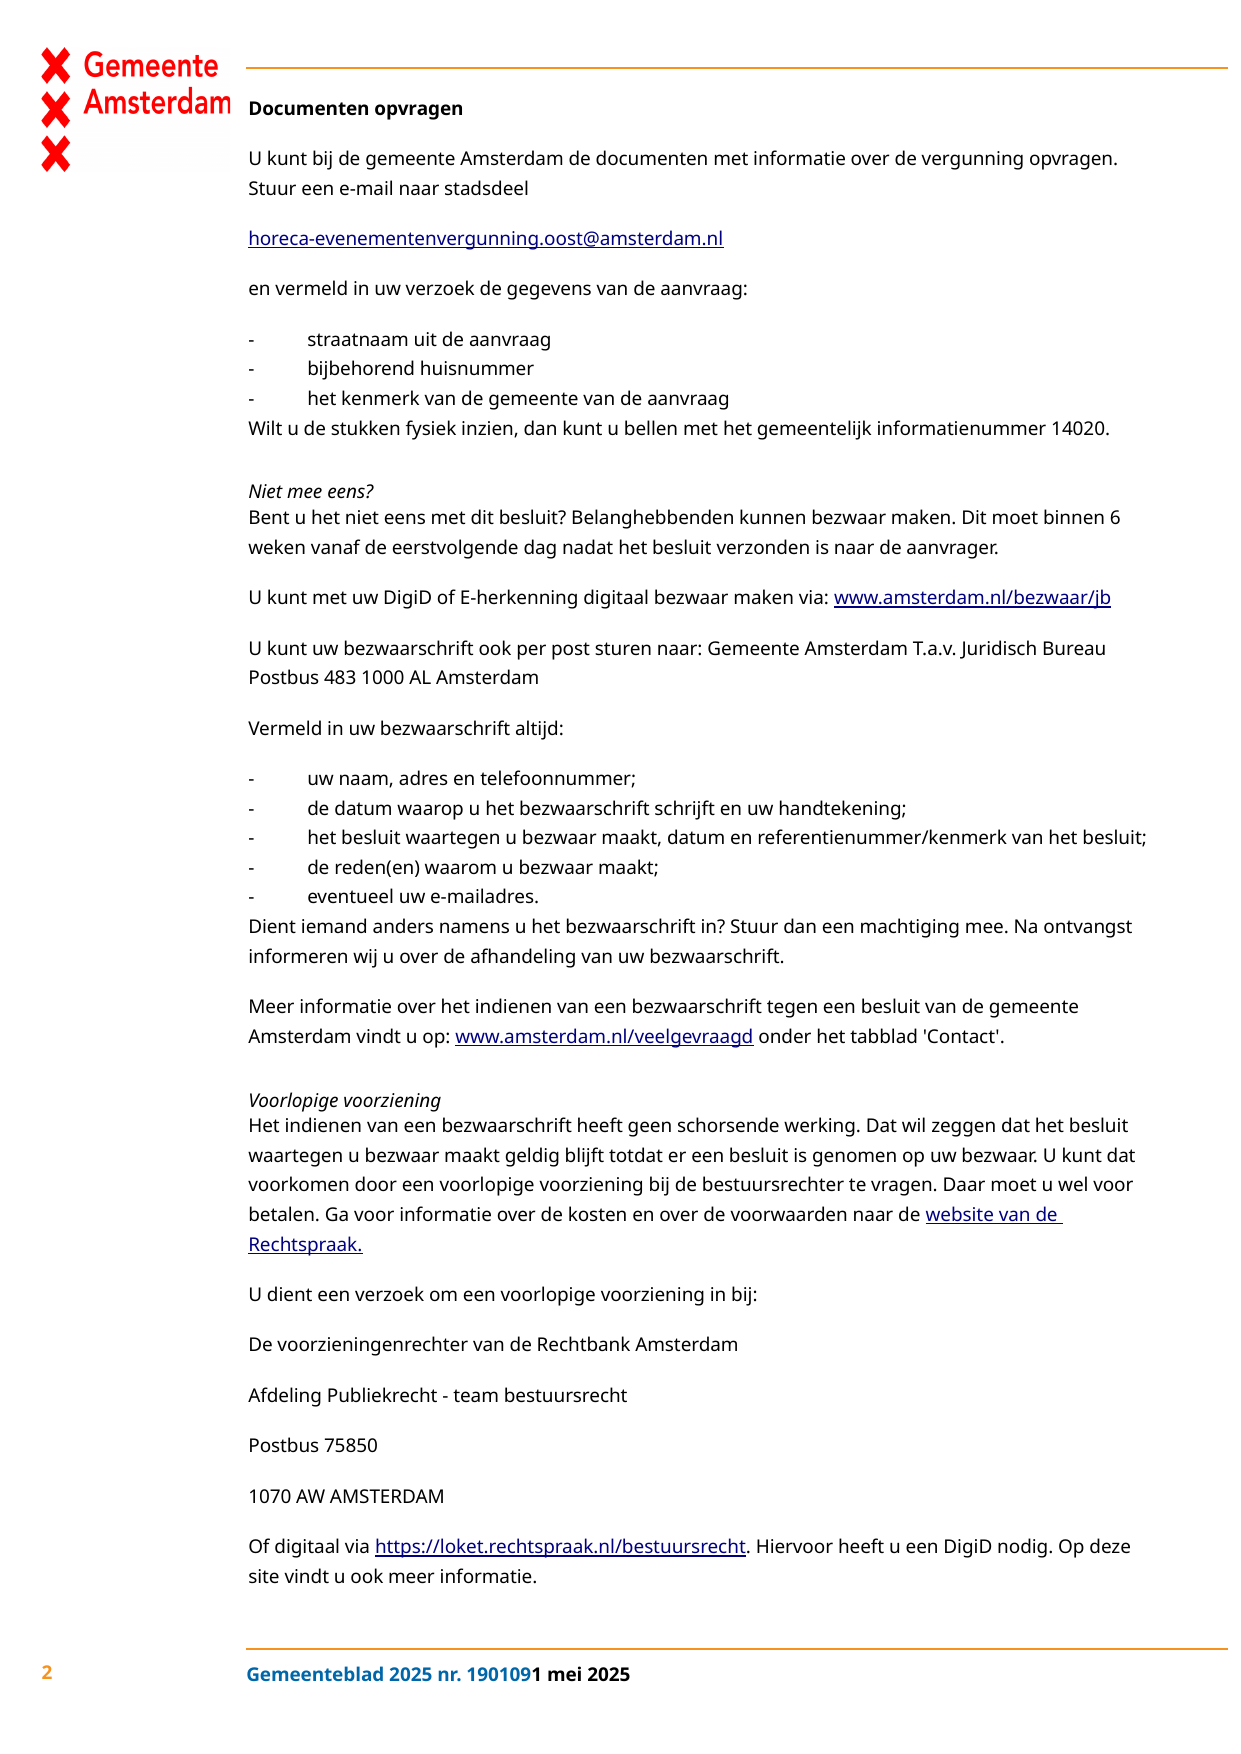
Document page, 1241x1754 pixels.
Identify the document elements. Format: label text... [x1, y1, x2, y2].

text 1070 AW AMSTERDAM [248, 1483, 1152, 1509]
list bijbehorend huisnummer [248, 356, 1152, 381]
list uw naam, adres en telefoonnummer; [248, 765, 1152, 791]
text Bent u het niet eens met dit besluit? Belanghebbenden kunnen bezwaar maken. Dit moet binnen 6 weken vanaf de eerstvolgende dag nadat het besluit verzonden is naar de aanvrager. [248, 504, 1152, 560]
list straatnaam uit de aanvraag [248, 326, 1152, 352]
list de reden(en) waarom u bezwaar maakt; [248, 854, 1152, 880]
text Afdeling Publiekrecht - team bestuursrecht [248, 1382, 1152, 1408]
text Dient iemand anders namens u het bezwaarschrift in? Stuur dan een machtiging mee. Na ontvangst informeren wij u over de afhandeling van uw bezwaarschrift. [248, 913, 1152, 968]
text Niet mee eens? [248, 479, 1152, 504]
picture [41, 47, 231, 172]
text Wilt u de stukken fysiek inzien, dan kunt u bellen met het gemeentelijk informatienummer 14020. [248, 415, 1152, 441]
list eventueel uw e-mailadres. [248, 884, 1152, 909]
text horeca-evenementenvergunning.oost@amsterdam.nl [248, 225, 1152, 251]
text Het indienen van een bezwaarschrift heeft geen schorsende werking. Dat wil zeggen dat het besluit waartegen u bezwaar maakt geldig blijft totdat er een besluit is genomen op uw bezwaar. U kunt dat voorkomen door een voorlopige voorziening bij de bestuursrechter te vragen. Daar moet u wel voor betalen. Ga voor informatie over de kosten en over de voorwaarden naar de website van de Rechtspraak. [248, 1112, 1152, 1257]
list de datum waarop u het bezwaarschrift schrijft en uw handtekening; [248, 795, 1152, 821]
list het besluit waartegen u bezwaar maakt, datum en referentienummer/kenmerk van het besluit; [248, 824, 1152, 850]
list het kenmerk van de gemeente van de aanvraag [248, 385, 1152, 411]
text U kunt bij de gemeente Amsterdam de documenten met informatie over de vergunning opvragen. Stuur een e-mail naar stadsdeel [248, 145, 1152, 201]
text Of digitaal via https://loket.rechtspraak.nl/bestuursrecht. Hiervoor heeft u een DigiD nodig. Op deze site vindt u ook meer informatie. [248, 1533, 1152, 1589]
text De voorzieningenrechter van de Rechtbank Amsterdam [248, 1332, 1152, 1357]
text U kunt met uw DigiD of E-herkenning digitaal bezwaar maken via: www.amsterdam.nl/bezwaar/jb [248, 584, 1152, 610]
text Postbus 75850 [248, 1432, 1152, 1458]
text en vermeld in uw verzoek de gegevens van de aanvraag: [248, 276, 1152, 301]
text Vermeld in uw bezwaarschrift altijd: [248, 715, 1152, 741]
text Documenten opvragen [248, 95, 1152, 121]
text Voorlopige voorziening [248, 1087, 1152, 1112]
text Meer informatie over het indienen van een bezwaarschrift tegen een besluit van de gemeente Amsterdam vindt u op: www.amsterdam.nl/veelgevraagd onder het tabblad 'Contact'. [248, 993, 1152, 1048]
text U kunt uw bezwaarschrift ook per post sturen naar: Gemeente Amsterdam T.a.v. Juridisch Bureau Postbus 483 1000 AL Amsterdam [248, 635, 1152, 690]
text U dient een verzoek om een voorlopige voorziening in bij: [248, 1281, 1152, 1307]
